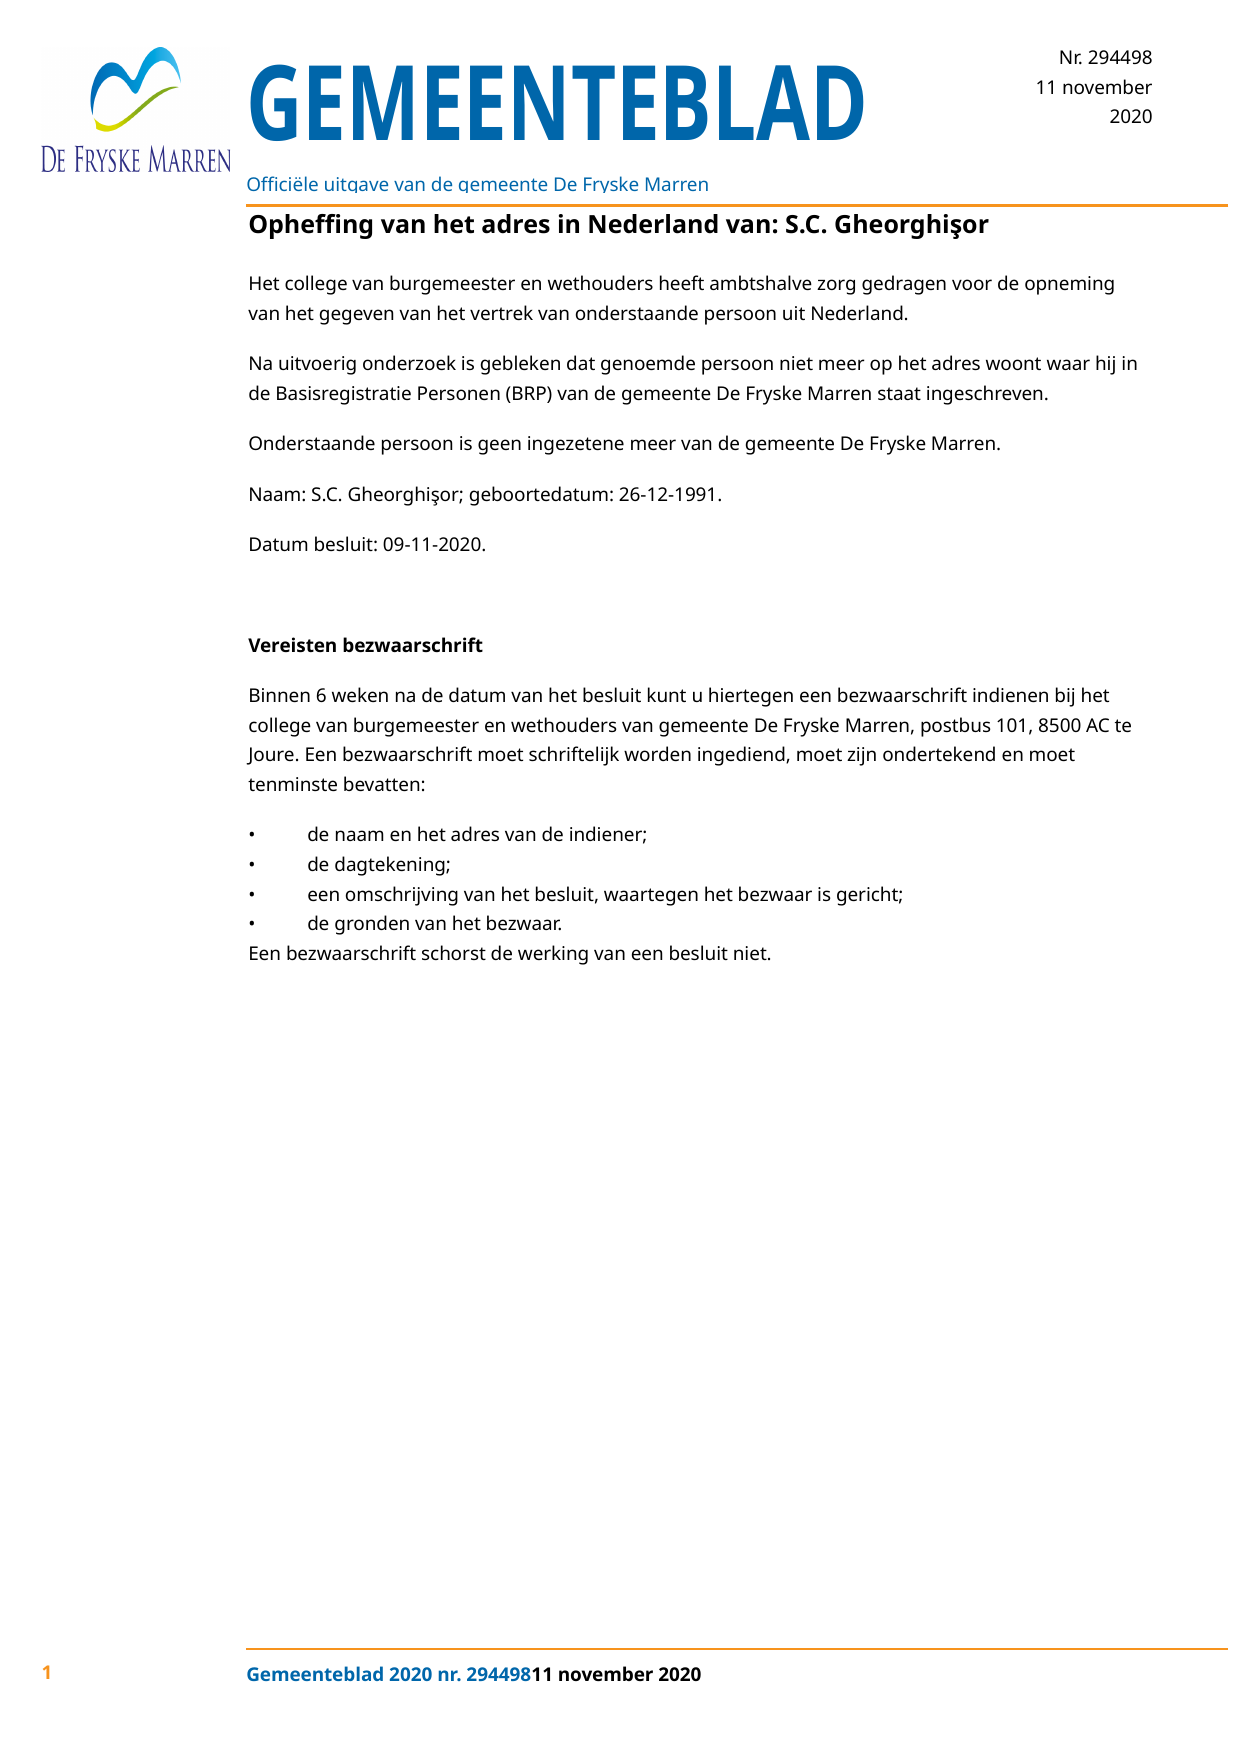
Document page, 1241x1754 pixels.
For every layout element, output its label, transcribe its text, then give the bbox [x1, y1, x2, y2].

text Onderstaande persoon is geen ingezetene meer van de gemeente De Fryske Marren. [248, 430, 1152, 456]
picture [41, 47, 231, 172]
list een omschrijving van het besluit, waartegen het bezwaar is gericht; [248, 881, 1152, 906]
text Na uitvoerig onderzoek is gebleken dat genoemde persoon niet meer op het adres woont waar hij in de Basisregistratie Personen (BRP) van de gemeente De Fryske Marren staat ingeschreven. [248, 350, 1152, 406]
text Naam: S.C. Gheorghişor; geboortedatum: 26-12-1991. [248, 481, 1152, 506]
text Opheffing van het adres in Nederland van: S.C. Gheorghişor [248, 207, 1152, 241]
list de naam en het adres van de indiener; [248, 822, 1152, 847]
text Datum besluit: 09-11-2020. [248, 531, 1152, 557]
text Vereisten bezwaarschrift [248, 632, 1152, 658]
text Het college van burgemeester en wethouders heeft ambtshalve zorg gedragen voor de opneming van het gegeven van het vertrek van onderstaande persoon uit Nederland. [248, 270, 1152, 326]
text Binnen 6 weken na de datum van het besluit kunt u hiertegen een bezwaarschrift indienen bij het college van burgemeester en wethouders van gemeente De Fryske Marren, postbus 101, 8500 AC te Joure. Een bezwaarschrift moet schriftelijk worden ingediend, moet zijn ondertekend en moet tenminste bevatten: [248, 682, 1152, 797]
list de gronden van het bezwaar. [248, 910, 1152, 936]
text Een bezwaarschrift schorst de werking van een besluit niet. [248, 940, 1152, 966]
list de dagtekening; [248, 851, 1152, 877]
